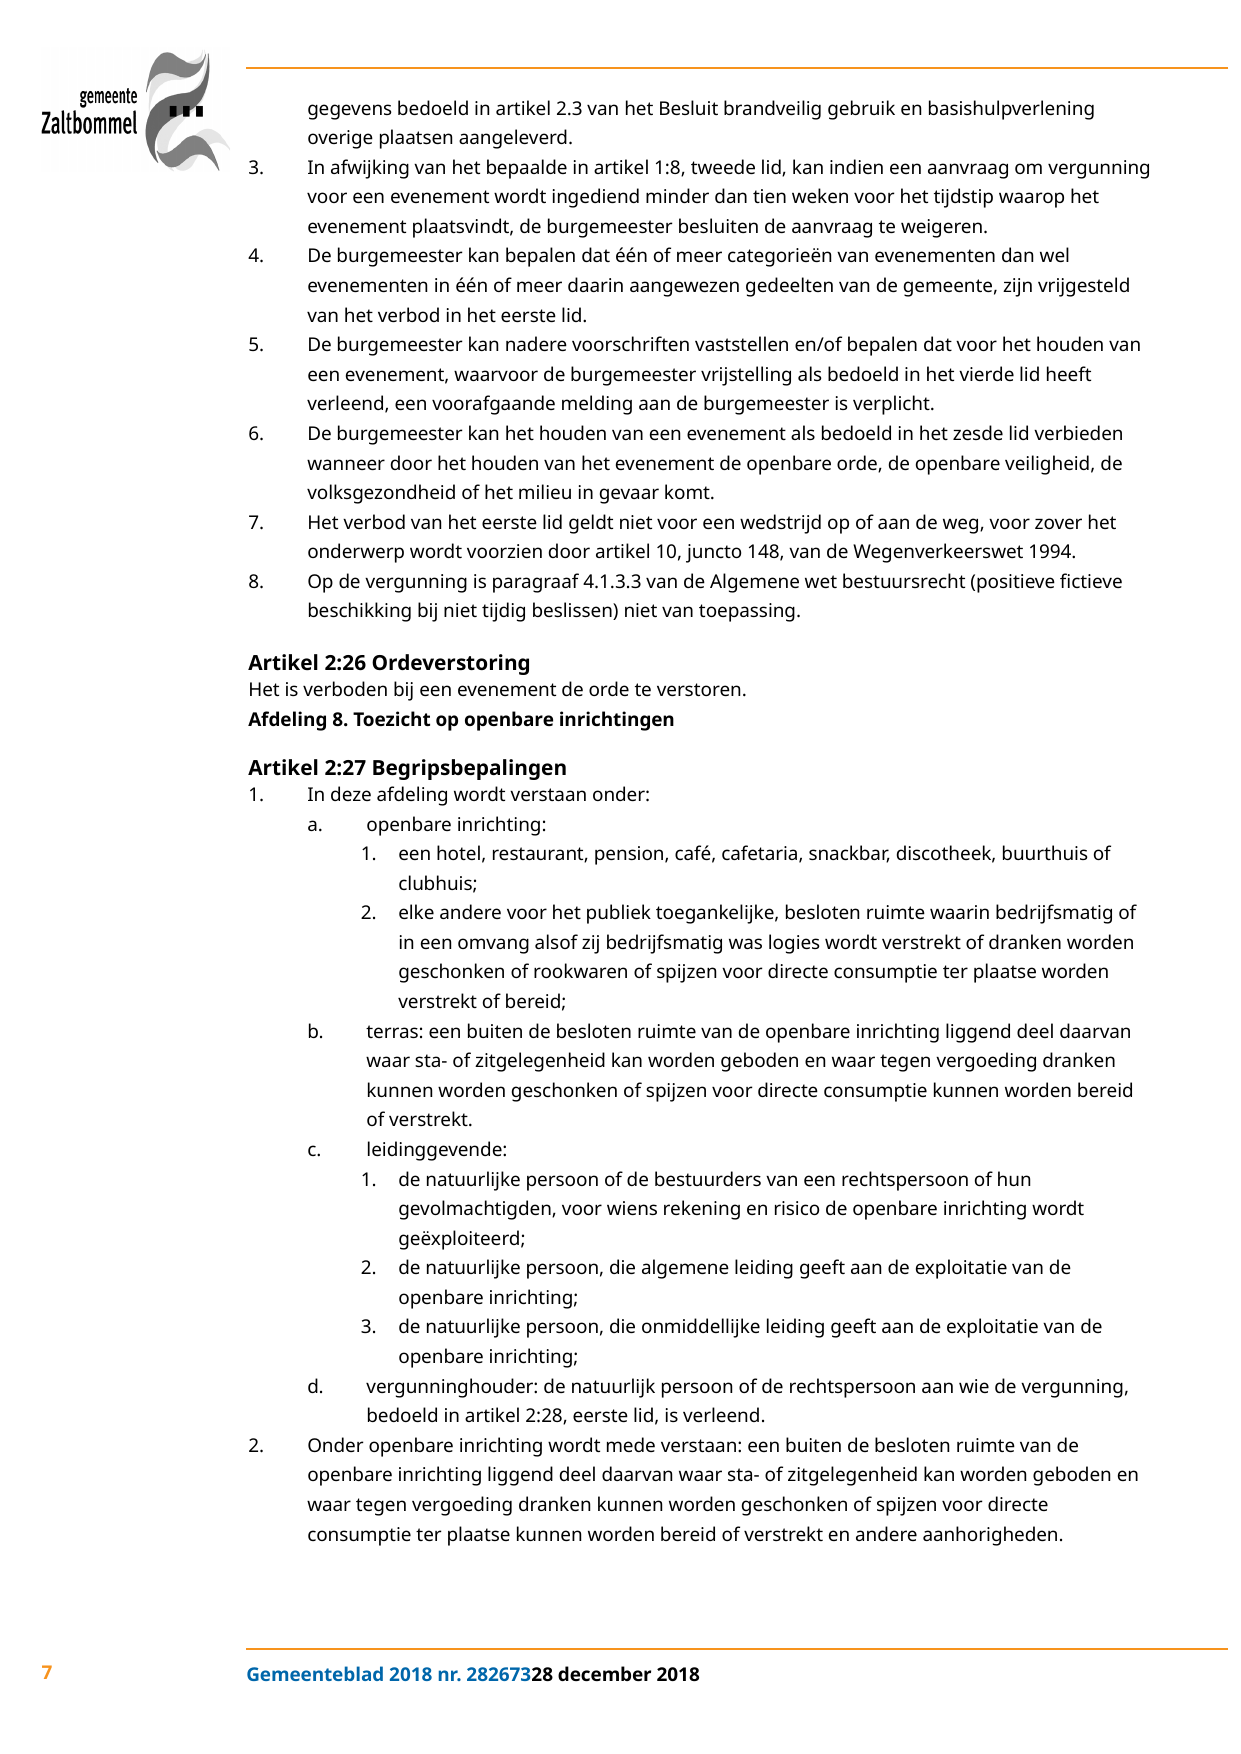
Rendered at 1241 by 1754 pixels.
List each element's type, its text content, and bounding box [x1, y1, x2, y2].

text Artikel 2:26 Ordeverstoring [248, 648, 1152, 677]
list de natuurlijke persoon, die algemene leiding geeft aan de exploitatie van de openbare inrichting; [361, 1254, 1152, 1310]
list openbare inrichting: [307, 811, 1152, 836]
list de natuurlijke persoon, die onmiddellijke leiding geeft aan de exploitatie van de openbare inrichting; [361, 1314, 1152, 1369]
list De burgemeester kan bepalen dat één of meer categorieën van evenementen dan wel evenementen in één of meer daarin aangewezen gedeelten van de gemeente, zijn vrijgesteld van het verbod in het eerste lid. [248, 243, 1152, 328]
list In afwijking van het bepaalde in artikel 1:8, tweede lid, kan indien een aanvraag om vergunning voor een evenement wordt ingediend minder dan tien weken voor het tijdstip waarop het evenement plaatsvindt, de burgemeester besluiten de aanvraag te weigeren. [248, 154, 1152, 239]
list Het verbod van het eerste lid geldt niet voor een wedstrijd op of aan de weg, voor zover het onderwerp wordt voorzien door artikel 10, juncto 148, van de Wegenverkeerswet 1994. [248, 509, 1152, 564]
list De burgemeester kan het houden van een evenement als bedoeld in het zesde lid verbieden wanneer door het houden van het evenement de openbare orde, de openbare veiligheid, de volksgezondheid of het milieu in gevaar komt. [248, 420, 1152, 505]
list In deze afdeling wordt verstaan onder: [248, 781, 1152, 807]
list de natuurlijke persoon of de bestuurders van een rechtspersoon of hun gevolmachtigden, voor wiens rekening en risico de openbare inrichting wordt geëxploiteerd; [361, 1166, 1152, 1251]
text Het is verboden bij een evenement de orde te verstoren. [248, 677, 1152, 702]
list leidinggevende: [307, 1136, 1152, 1162]
list een hotel, restaurant, pension, café, cafetaria, snackbar, discotheek, buurthuis of clubhuis; [361, 840, 1152, 896]
list vergunninghouder: de natuurlijk persoon of de rechtspersoon aan wie de vergunning, bedoeld in artikel 2:28, eerste lid, is verleend. [307, 1373, 1152, 1428]
list De burgemeester kan nadere voorschriften vaststellen en/of bepalen dat voor het houden van een evenement, waarvoor de burgemeester vrijstelling als bedoeld in het vierde lid heeft verleend, een voorafgaande melding aan de burgemeester is verplicht. [248, 331, 1152, 416]
list elke andere voor het publiek toegankelijke, besloten ruimte waarin bedrijfsmatig of in een omvang alsof zij bedrijfsmatig was logies wordt verstrekt of dranken worden geschonken of rookwaren of spijzen voor directe consumptie ter plaatse worden verstrekt of bereid; [361, 899, 1152, 1014]
picture [41, 47, 231, 172]
list Onder openbare inrichting wordt mede verstaan: een buiten de besloten ruimte van de openbare inrichting liggend deel daarvan waar sta- of zitgelegenheid kan worden geboden en waar tegen vergoeding dranken kunnen worden geschonken of spijzen voor directe consumptie ter plaatse kunnen worden bereid of verstrekt en andere aanhorigheden. [248, 1432, 1152, 1546]
list terras: een buiten de besloten ruimte van de openbare inrichting liggend deel daarvan waar sta- of zitgelegenheid kan worden geboden en waar tegen vergoeding dranken kunnen worden geschonken of spijzen voor directe consumptie kunnen worden bereid of verstrekt. [307, 1018, 1152, 1132]
text Afdeling 8. Toezicht op openbare inrichtingen [248, 706, 1152, 732]
list gegevens bedoeld in artikel 2.3 van het Besluit brandveilig gebruik en basishulpverlening overige plaatsen aangeleverd. [248, 95, 1152, 150]
list Op de vergunning is paragraaf 4.1.3.3 van de Algemene wet bestuursrecht (positieve fictieve beschikking bij niet tijdig beslissen) niet van toepassing. [248, 568, 1152, 623]
text Artikel 2:27 Begripsbepalingen [248, 753, 1152, 781]
